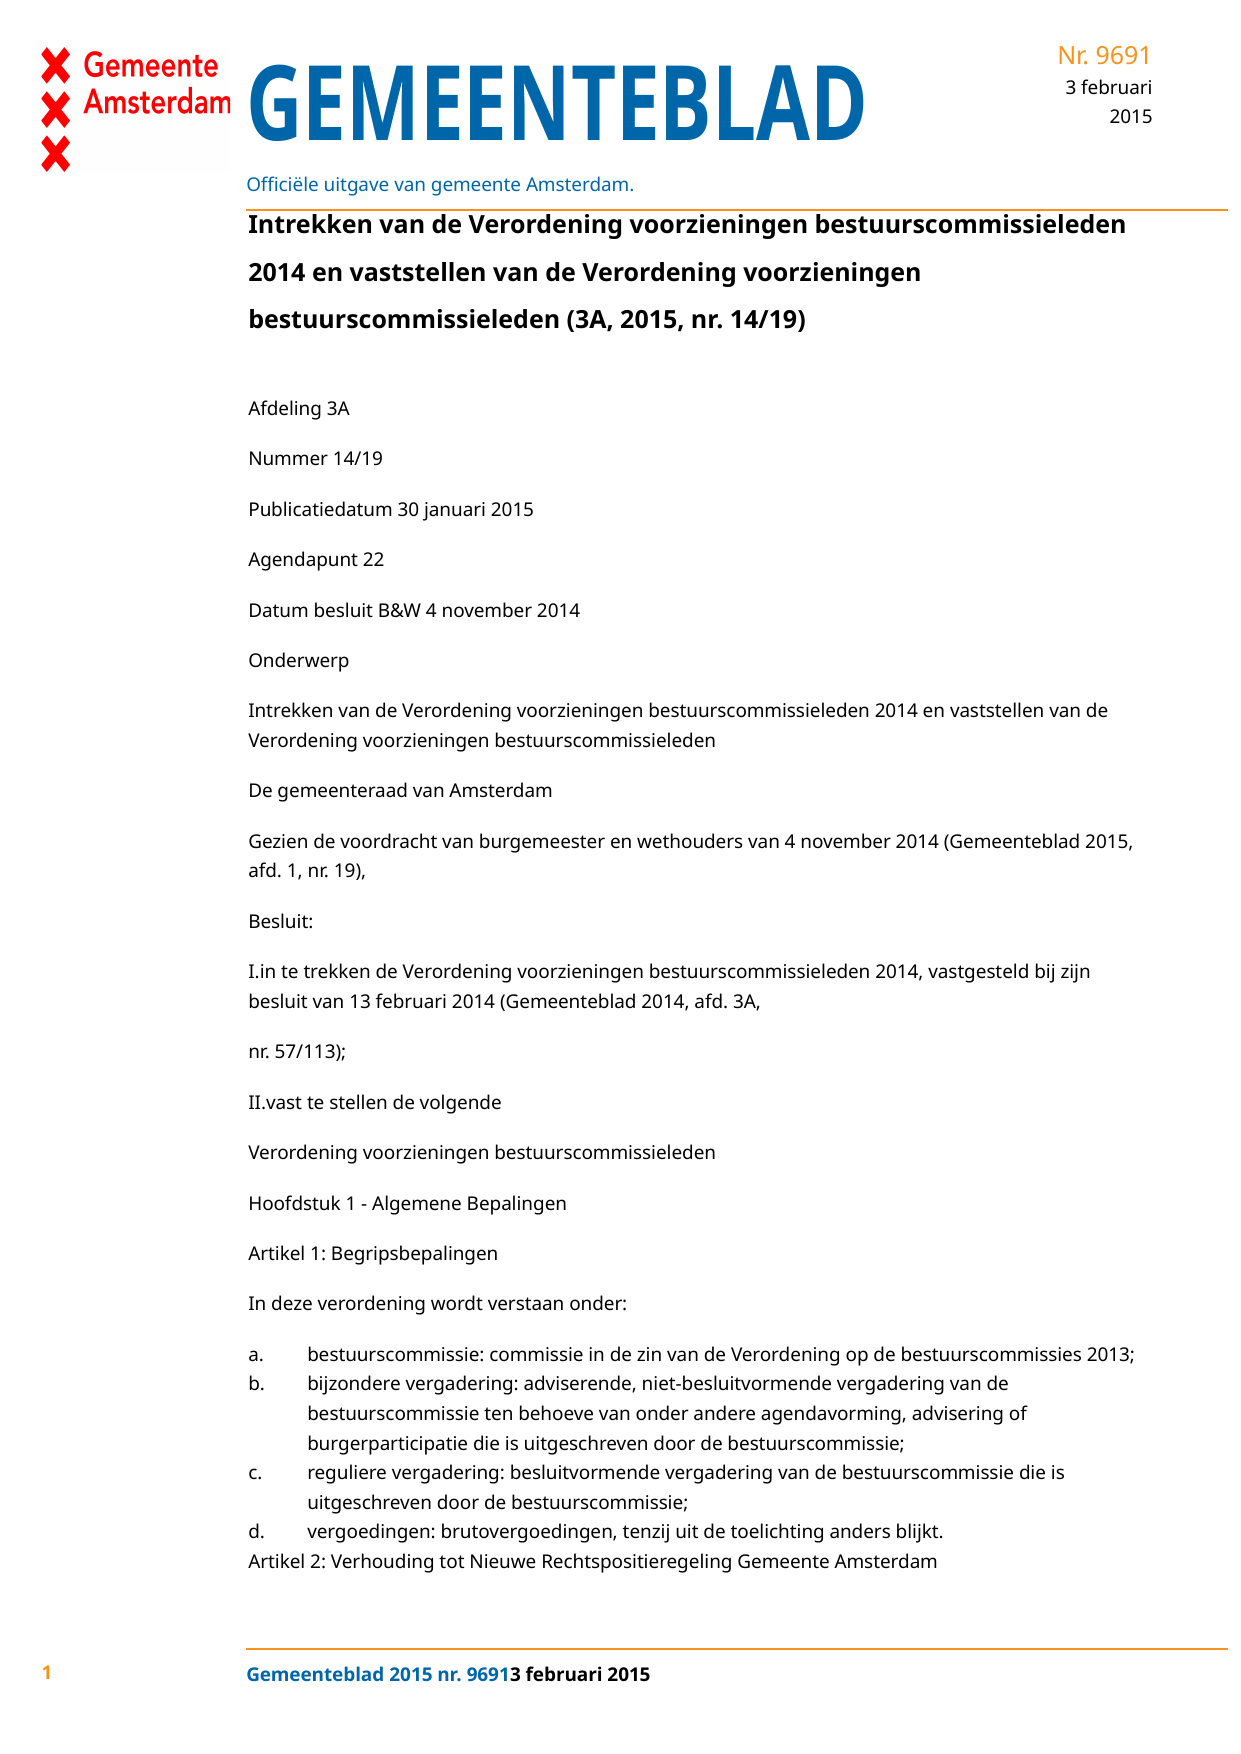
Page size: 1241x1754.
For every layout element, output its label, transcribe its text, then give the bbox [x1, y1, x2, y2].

text Nummer 14/19 [248, 446, 1152, 471]
text Publicatiedatum 30 januari 2015 [248, 496, 1152, 522]
text In deze verordening wordt verstaan onder: [248, 1291, 1152, 1316]
text Hoofdstuk 1 - Algemene Bepalingen [248, 1190, 1152, 1215]
text Intrekken van de Verordening voorzieningen bestuurscommissieleden 2014 en vaststellen van de Verordening voorzieningen bestuurscommissieleden [248, 698, 1152, 753]
text Artikel 2: Verhouding tot Nieuwe Rechtspositieregeling Gemeente Amsterdam [248, 1548, 1152, 1574]
text I.in te trekken de Verordening voorzieningen bestuurscommissieleden 2014, vastgesteld bij zijn besluit van 13 februari 2014 (Gemeenteblad 2014, afd. 3A, [248, 958, 1152, 1014]
list bestuurscommissie: commissie in de zin van de Verordening op de bestuurscommissies 2013; [248, 1341, 1152, 1367]
text Agendapunt 22 [248, 546, 1152, 572]
list vergoedingen: brutovergoedingen, tenzij uit de toelichting anders blijkt. [248, 1518, 1152, 1544]
text Onderwerp [248, 647, 1152, 673]
text Datum besluit B&W 4 november 2014 [248, 597, 1152, 622]
text Besluit: [248, 908, 1152, 934]
text Verordening voorzieningen bestuurscommissieleden [248, 1139, 1152, 1165]
text nr. 57/113); [248, 1038, 1152, 1064]
text Intrekken van de Verordening voorzieningen bestuurscommissieleden 2014 en vaststellen van de Verordening voorzieningen bestuurscommissieleden (3A, 2015, nr. 14/19) [248, 211, 1152, 336]
list reguliere vergadering: besluitvormende vergadering van de bestuurscommissie die is uitgeschreven door de bestuurscommissie; [248, 1459, 1152, 1514]
text Gezien de voordracht van burgemeester en wethouders van 4 november 2014 (Gemeenteblad 2015, afd. 1, nr. 19), [248, 828, 1152, 883]
list bijzondere vergadering: adviserende, niet-besluitvormende vergadering van de bestuurscommissie ten behoeve van onder andere agendavorming, advisering of burgerparticipatie die is uitgeschreven door de bestuurscommissie; [248, 1371, 1152, 1455]
picture [41, 47, 231, 172]
text II.vast te stellen de volgende [248, 1089, 1152, 1114]
text Artikel 1: Begripsbepalingen [248, 1240, 1152, 1266]
text De gemeenteraad van Amsterdam [248, 778, 1152, 803]
text Afdeling 3A [248, 395, 1152, 421]
